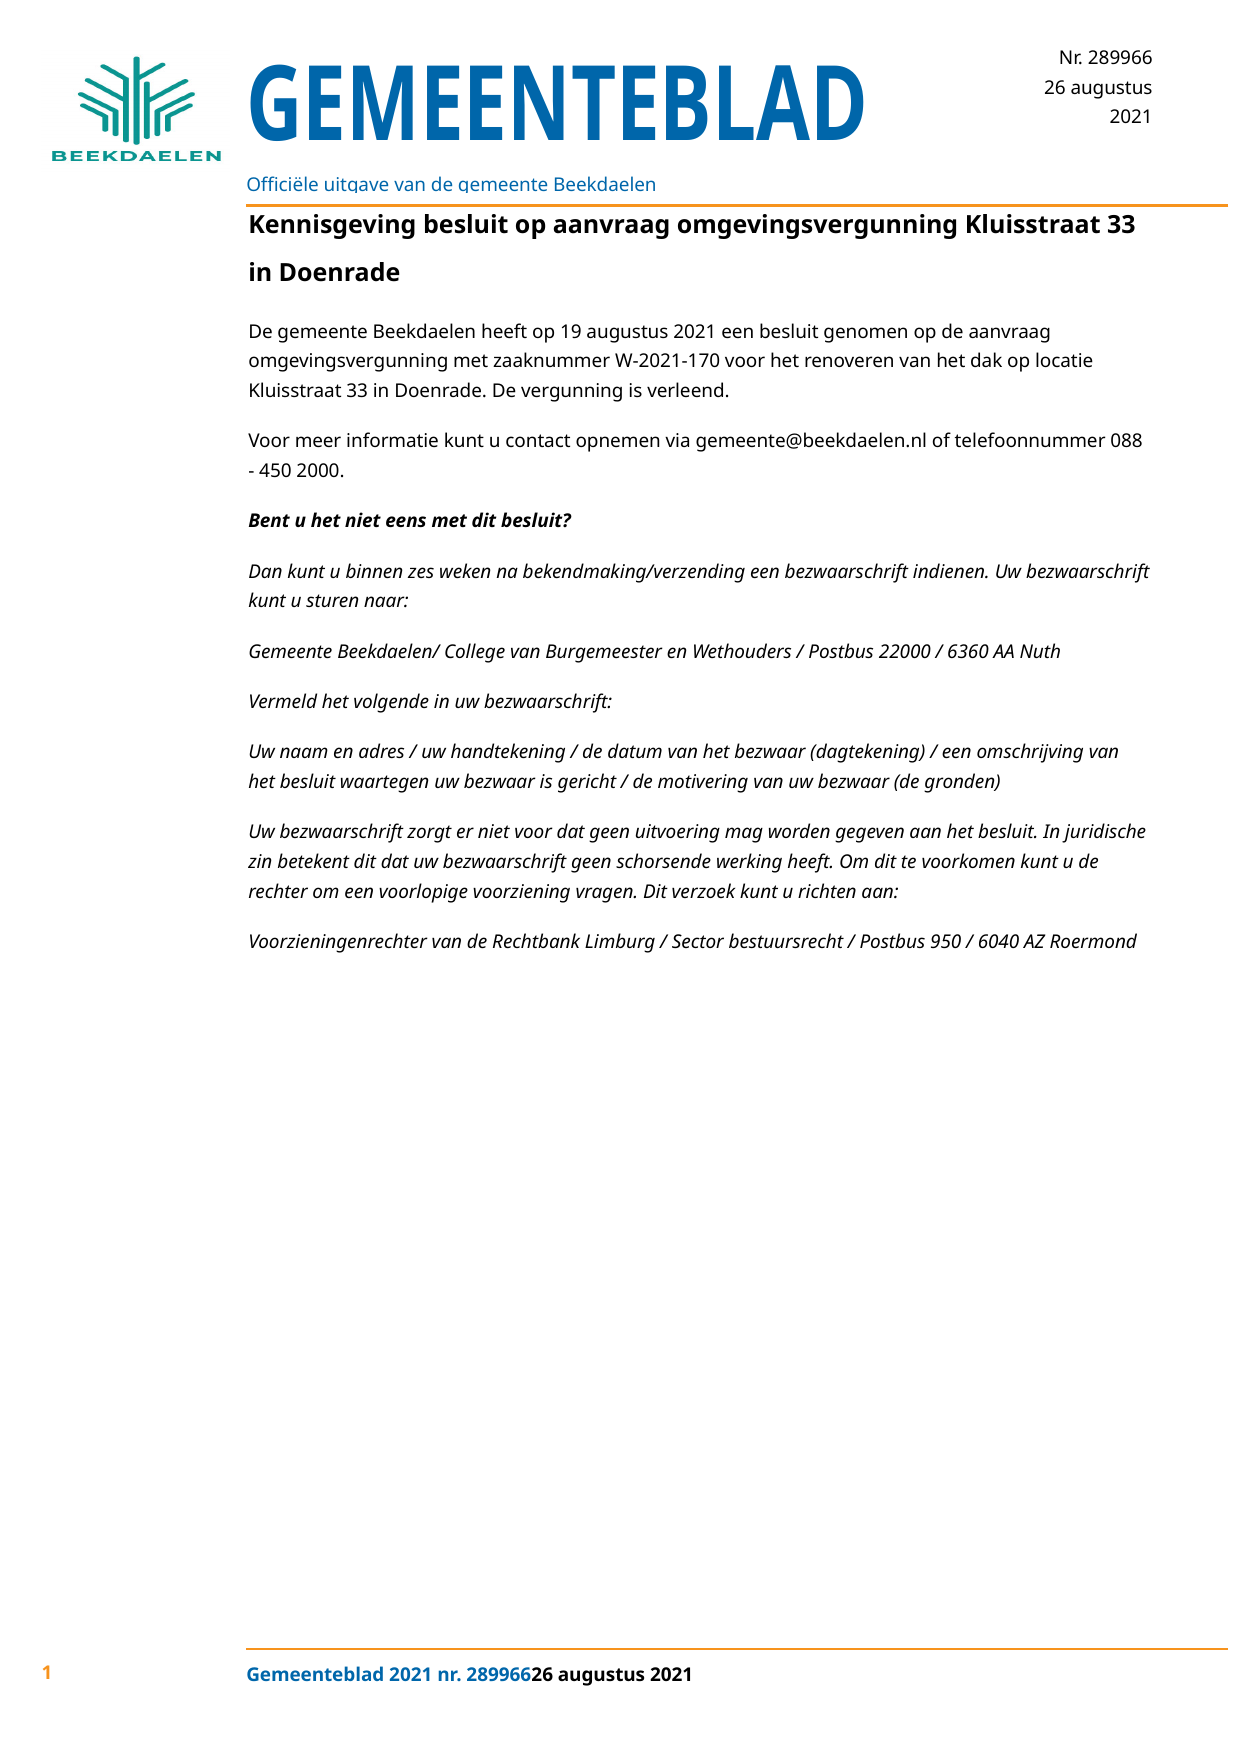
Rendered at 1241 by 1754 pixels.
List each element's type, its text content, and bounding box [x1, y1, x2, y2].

text Gemeente Beekdaelen/ College van Burgemeester en Wethouders / Postbus 22000 / 6360 AA Nuth [248, 638, 1152, 664]
text Voorzieningenrechter van de Rechtbank Limburg / Sector bestuursrecht / Postbus 950 / 6040 AZ Roermond [248, 928, 1152, 954]
text Uw bezwaarschrift zorgt er niet voor dat geen uitvoering mag worden gegeven aan het besluit. In juridische zin betekent dit dat uw bezwaarschrift geen schorsende werking heeft. Om dit te voorkomen kunt u de rechter om een voorlopige voorziening vragen. Dit verzoek kunt u richten aan: [248, 819, 1152, 904]
picture [41, 47, 231, 172]
text Uw naam en adres / uw handtekening / de datum van het bezwaar (dagtekening) / een omschrijving van het besluit waartegen uw bezwaar is gericht / de motivering van uw bezwaar (de gronden) [248, 739, 1152, 794]
text Bent u het niet eens met dit besluit? [248, 507, 1152, 533]
text Vermeld het volgende in uw bezwaarschrift: [248, 688, 1152, 714]
text De gemeente Beekdaelen heeft op 19 augustus 2021 een besluit genomen op de aanvraag omgevingsvergunning met zaaknummer W-2021-170 voor het renoveren van het dak op locatie Kluisstraat 33 in Doenrade. De vergunning is verleend. [248, 318, 1152, 403]
text Kennisgeving besluit op aanvraag omgevingsvergunning Kluisstraat 33 in Doenrade [248, 207, 1152, 288]
text Dan kunt u binnen zes weken na bekendmaking/verzending een bezwaarschrift indienen. Uw bezwaarschrift kunt u sturen naar: [248, 558, 1152, 613]
text Voor meer informatie kunt u contact opnemen via gemeente@beekdaelen.nl of telefoonnummer 088 - 450 2000. [248, 427, 1152, 483]
